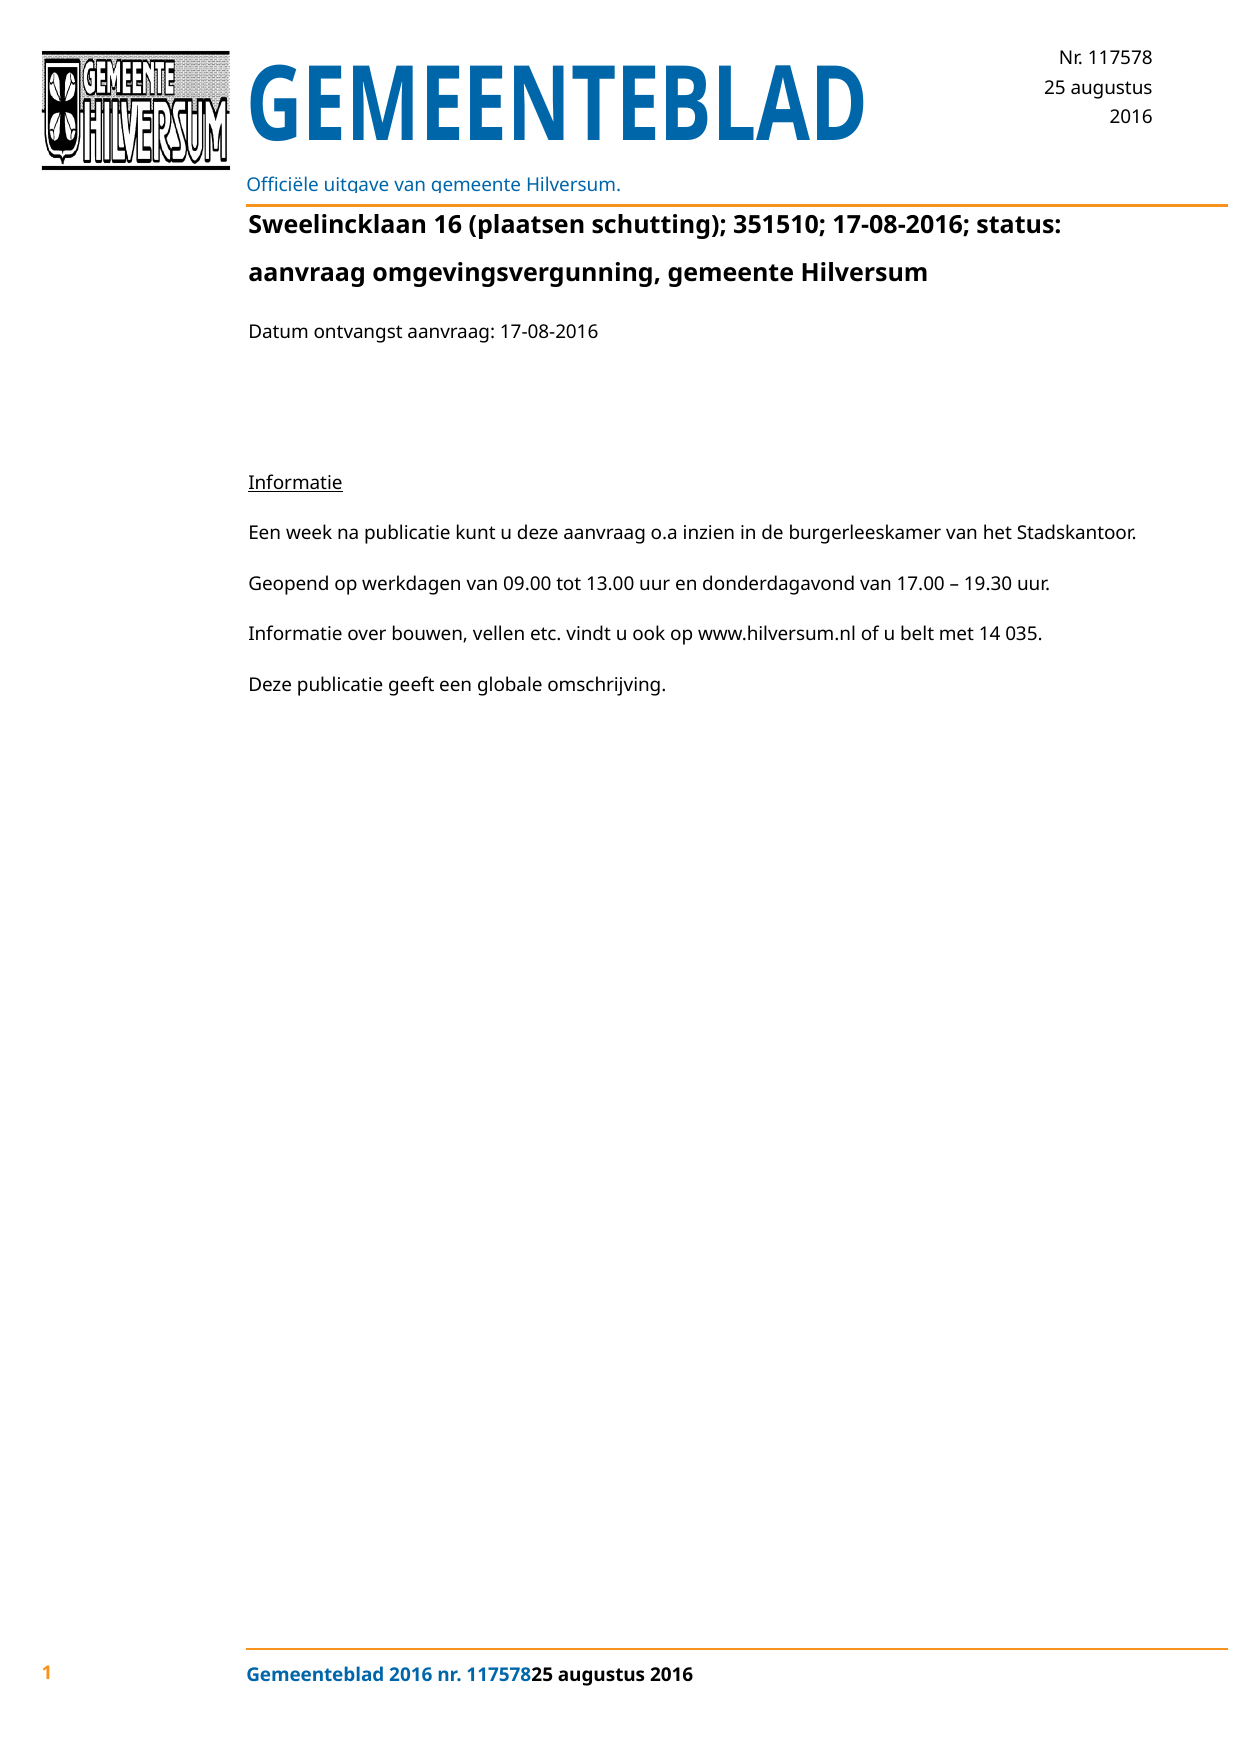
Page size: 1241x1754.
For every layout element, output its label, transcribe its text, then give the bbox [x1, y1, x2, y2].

text Een week na publicatie kunt u deze aanvraag o.a inzien in de burgerleeskamer van het Stadskantoor. [248, 519, 1152, 545]
text Geopend op werkdagen van 09.00 tot 13.00 uur en donderdagavond van 17.00 – 19.30 uur. [248, 570, 1152, 596]
text Informatie over bouwen, vellen etc. vindt u ook op www.hilversum.nl of u belt met 14 035. [248, 620, 1152, 646]
text Informatie [248, 469, 1152, 495]
text Datum ontvangst aanvraag: 17-08-2016 [248, 318, 1152, 344]
picture [41, 47, 231, 172]
text Deze publicatie geeft een globale omschrijving. [248, 671, 1152, 697]
text Sweelincklaan 16 (plaatsen schutting); 351510; 17-08-2016; status: aanvraag omgevingsvergunning, gemeente Hilversum [248, 207, 1152, 288]
